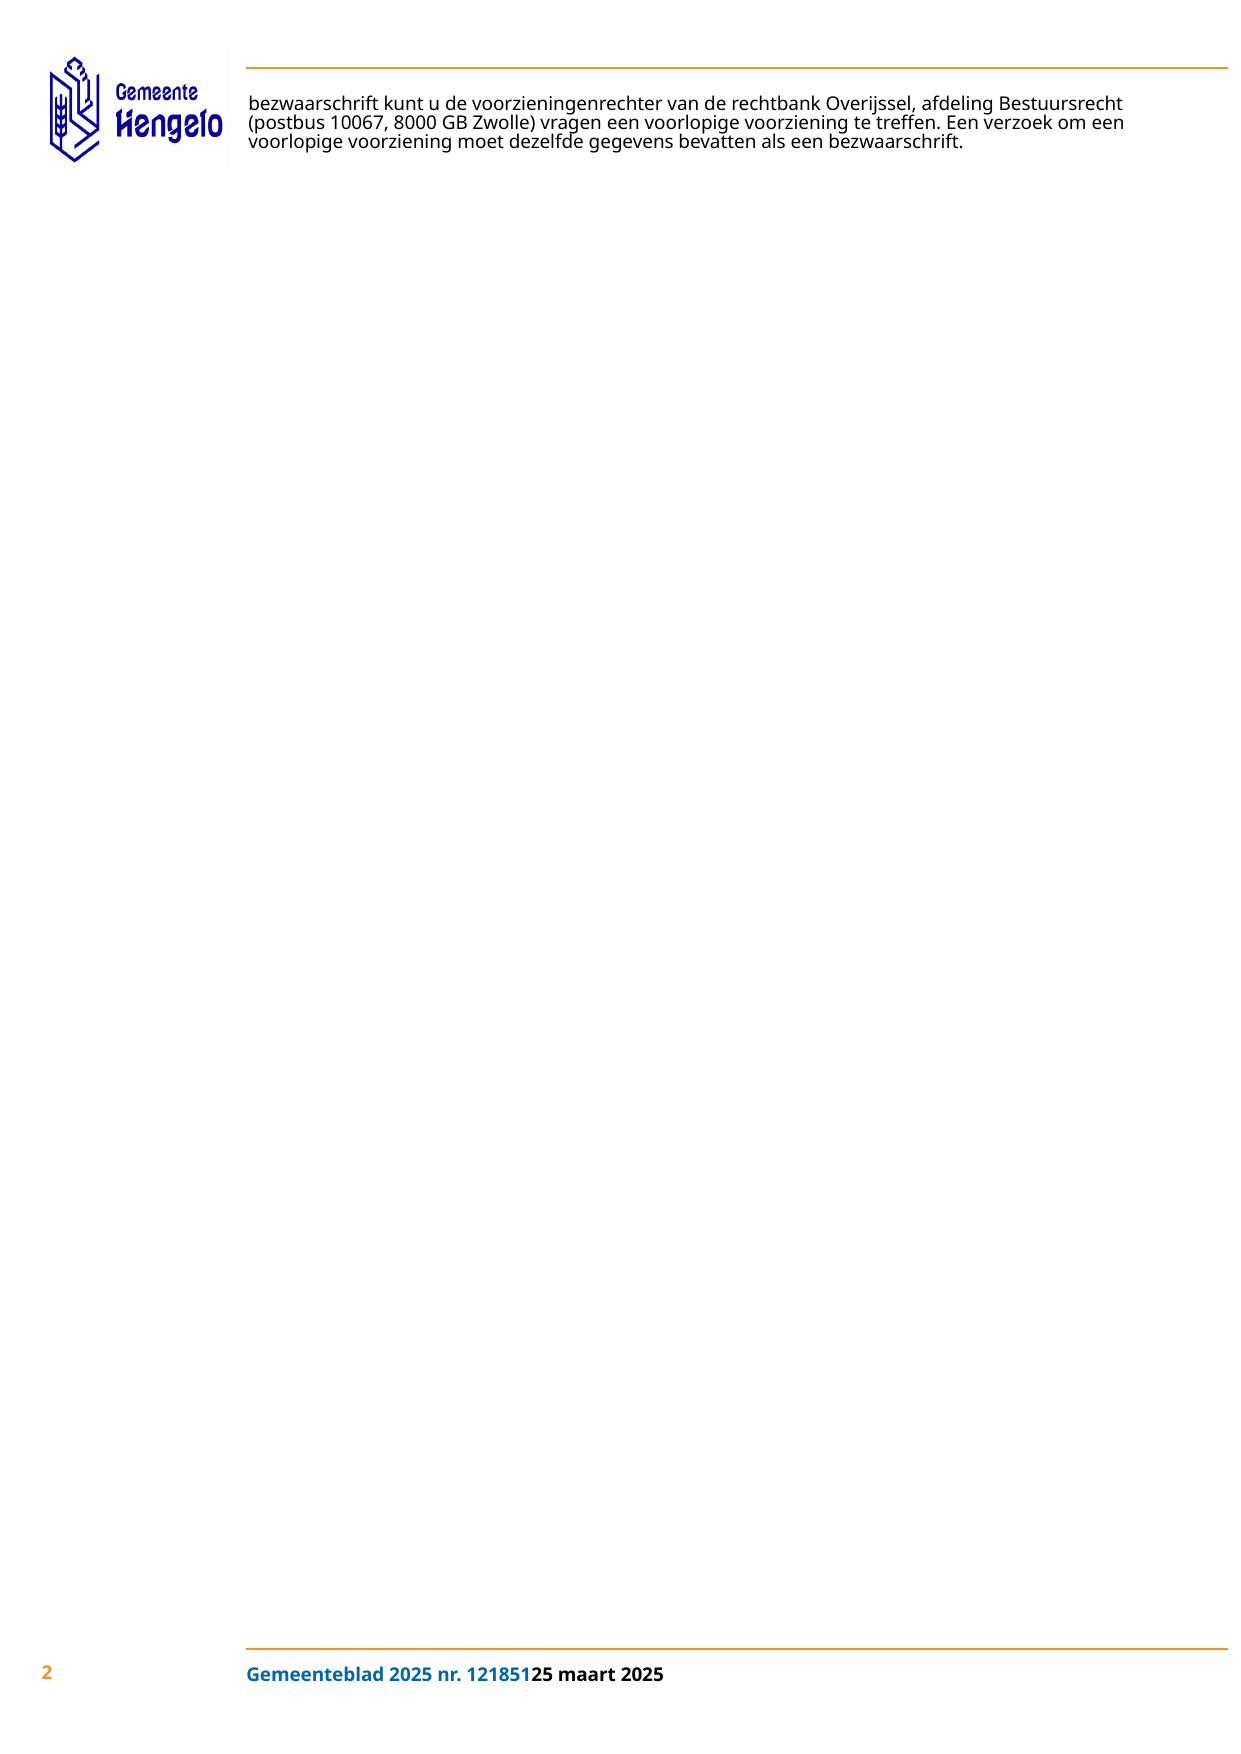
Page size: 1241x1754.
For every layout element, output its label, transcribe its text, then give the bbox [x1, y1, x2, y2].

picture [41, 47, 231, 172]
text bezwaarschrift kunt u de voorzieningenrechter van de rechtbank Overijssel, afdeling Bestuursrecht (postbus 10067, 8000 GB Zwolle) vragen een voorlopige voorziening te treffen. Een verzoek om een voorlopige voorziening moet dezelfde gegevens bevatten als een bezwaarschrift. [248, 95, 1152, 153]
